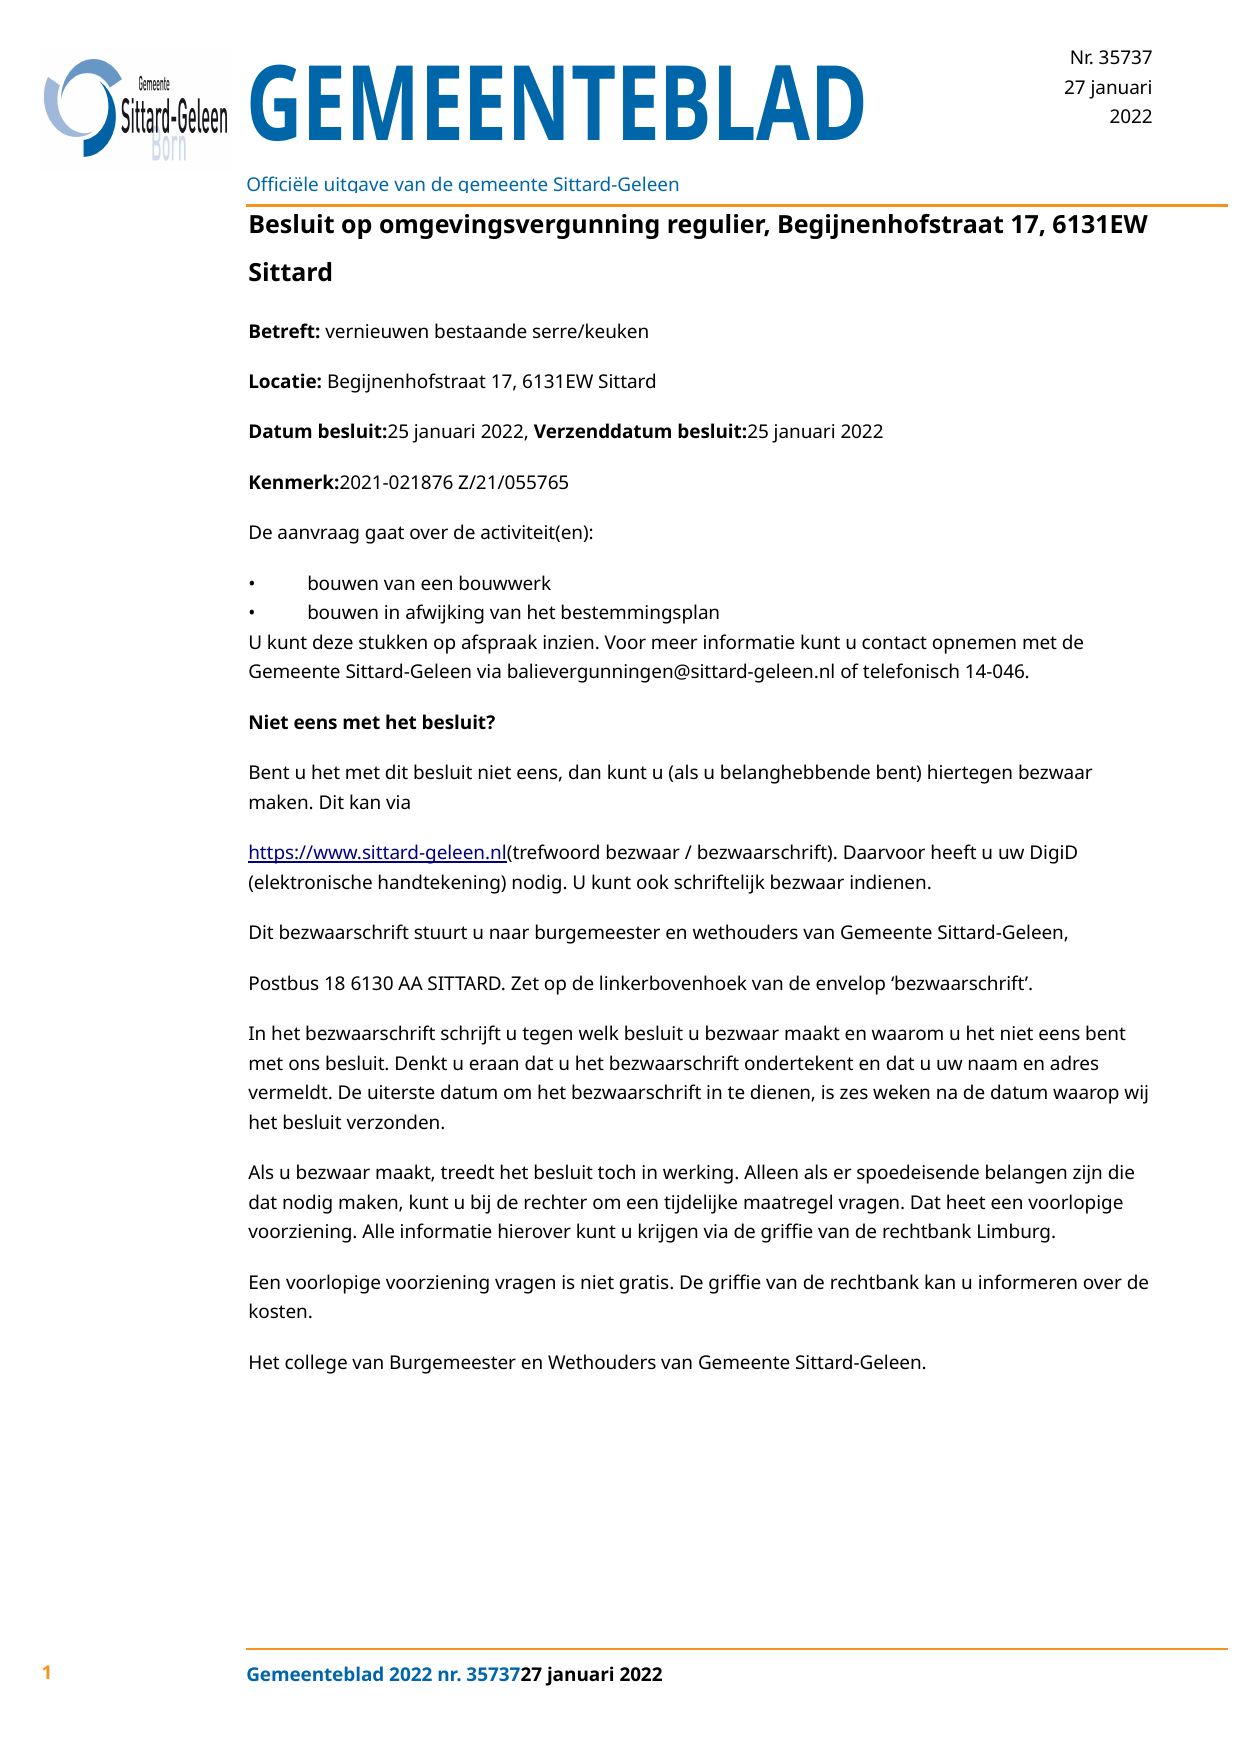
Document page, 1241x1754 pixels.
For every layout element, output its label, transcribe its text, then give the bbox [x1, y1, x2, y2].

text Dit bezwaarschrift stuurt u naar burgemeester en wethouders van Gemeente Sittard-Geleen, [248, 919, 1152, 945]
text Een voorlopige voorziening vragen is niet gratis. De griffie van de rechtbank kan u informeren over de kosten. [248, 1269, 1152, 1324]
picture [41, 47, 231, 172]
text Bent u het met dit besluit niet eens, dan kunt u (als u belanghebbende bent) hiertegen bezwaar maken. Dit kan via [248, 759, 1152, 815]
text Betreft: vernieuwen bestaande serre/keuken [248, 318, 1152, 344]
list bouwen van een bouwwerk [248, 570, 1152, 596]
text Als u bezwaar maakt, treedt het besluit toch in werking. Alleen als er spoedeisende belangen zijn die dat nodig maken, kunt u bij de rechter om een tijdelijke maatregel vragen. Dat heet een voorlopige voorziening. Alle informatie hierover kunt u krijgen via de griffie van de rechtbank Limburg. [248, 1159, 1152, 1244]
text Locatie: Begijnenhofstraat 17, 6131EW Sittard [248, 368, 1152, 394]
text Kenmerk:2021-021876 Z/21/055765 [248, 469, 1152, 495]
text Postbus 18 6130 AA SITTARD. Zet op de linkerbovenhoek van de envelop ‘bezwaarschrift’. [248, 970, 1152, 996]
text https://www.sittard-geleen.nl(trefwoord bezwaar / bezwaarschrift). Daarvoor heeft u uw DigiD (elektronische handtekening) nodig. U kunt ook schriftelijk bezwaar indienen. [248, 839, 1152, 895]
text Besluit op omgevingsvergunning regulier, Begijnenhofstraat 17, 6131EW Sittard [248, 207, 1152, 288]
text Datum besluit:25 januari 2022, Verzenddatum besluit:25 januari 2022 [248, 419, 1152, 444]
text In het bezwaarschrift schrijft u tegen welk besluit u bezwaar maakt en waarom u het niet eens bent met ons besluit. Denkt u eraan dat u het bezwaarschrift ondertekent en dat u uw naam en adres vermeldt. De uiterste datum om het bezwaarschrift in te dienen, is zes weken na de datum waarop wij het besluit verzonden. [248, 1020, 1152, 1135]
text Niet eens met het besluit? [248, 709, 1152, 735]
list bouwen in afwijking van het bestemmingsplan [248, 599, 1152, 625]
text U kunt deze stukken op afspraak inzien. Voor meer informatie kunt u contact opnemen met de Gemeente Sittard-Geleen via balievergunningen@sittard-geleen.nl of telefonisch 14-046. [248, 629, 1152, 684]
text Het college van Burgemeester en Wethouders van Gemeente Sittard-Geleen. [248, 1349, 1152, 1375]
text De aanvraag gaat over de activiteit(en): [248, 519, 1152, 545]
